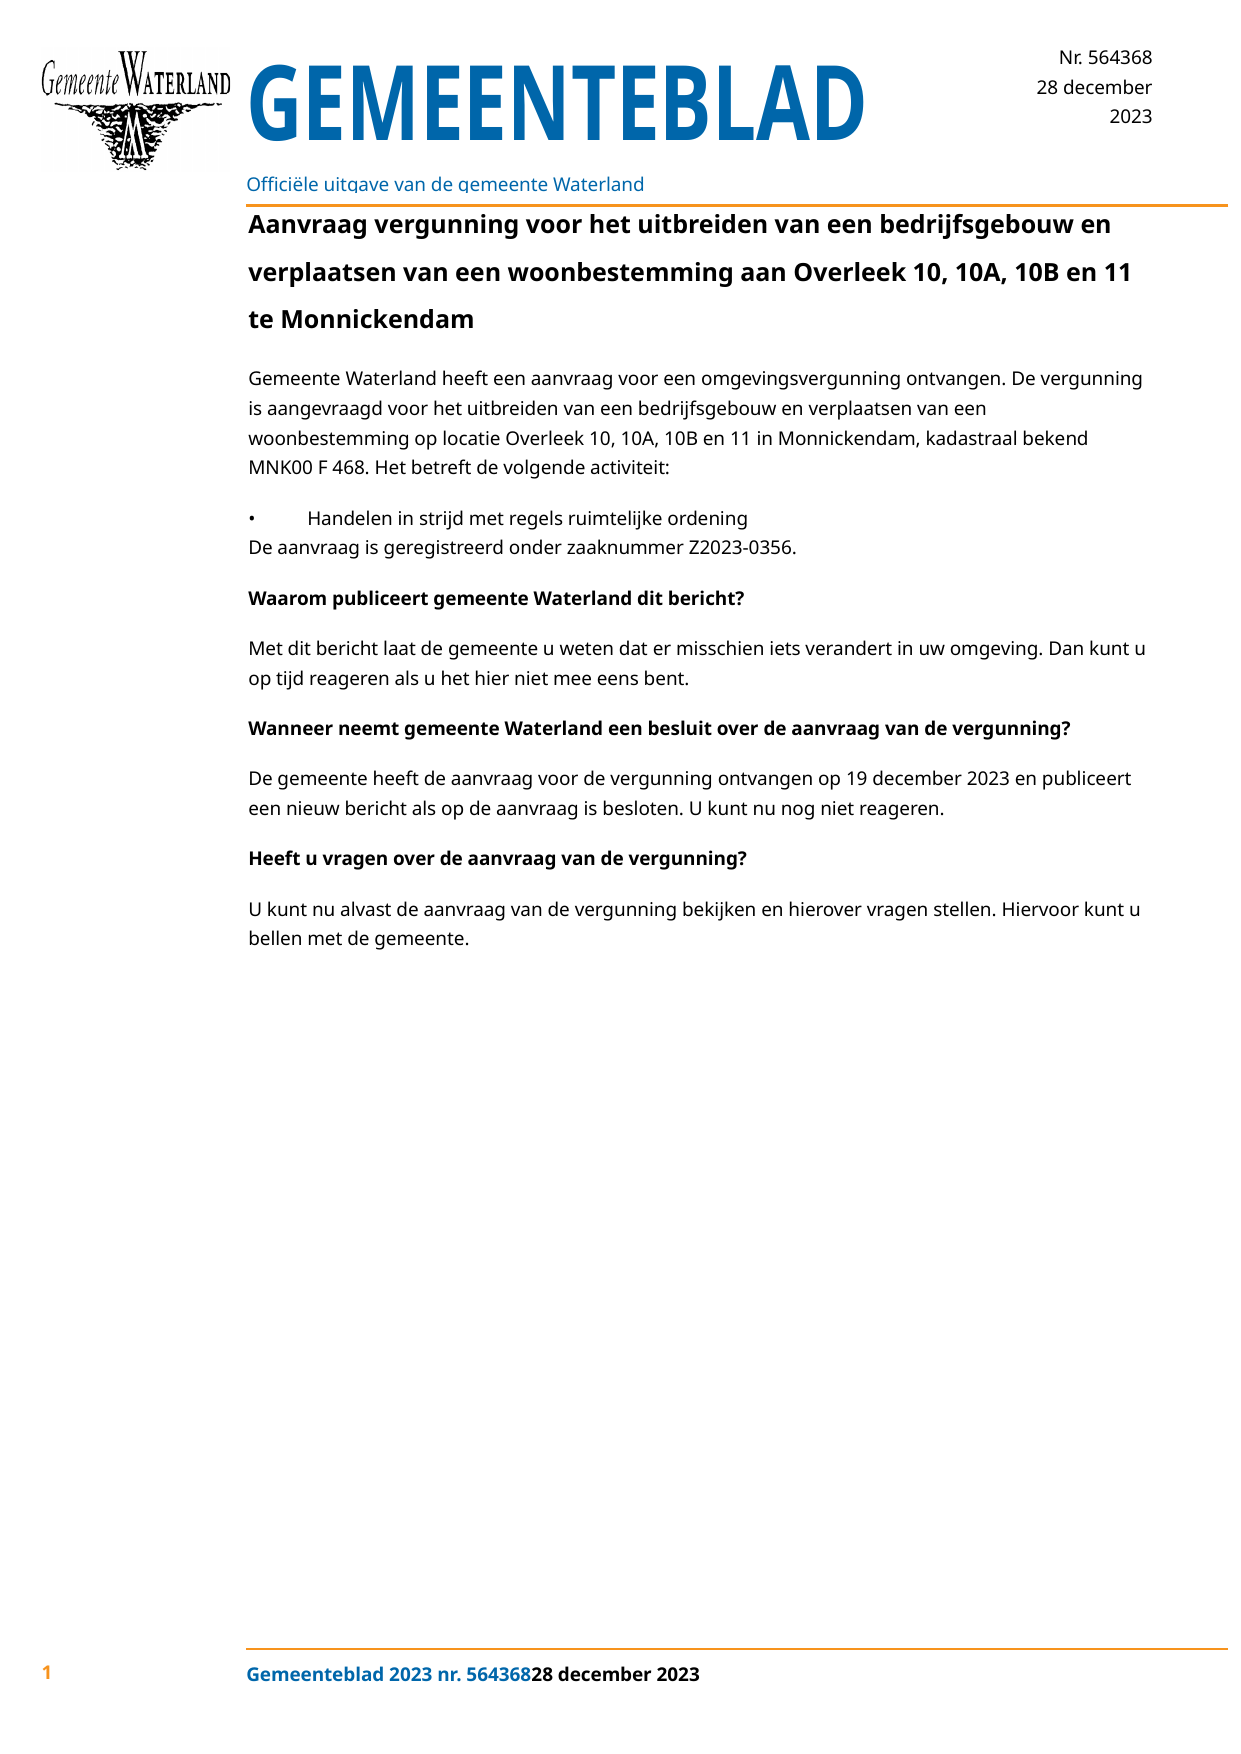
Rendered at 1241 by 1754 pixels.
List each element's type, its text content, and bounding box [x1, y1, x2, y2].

list Handelen in strijd met regels ruimtelijke ordening [248, 505, 1152, 530]
text Wanneer neemt gemeente Waterland een besluit over de aanvraag van de vergunning? [248, 715, 1152, 741]
text Met dit bericht laat de gemeente u weten dat er misschien iets verandert in uw omgeving. Dan kunt u op tijd reageren als u het hier niet mee eens bent. [248, 635, 1152, 690]
text Waarom publiceert gemeente Waterland dit bericht? [248, 585, 1152, 610]
text Heeft u vragen over de aanvraag van de vergunning? [248, 846, 1152, 871]
picture [41, 47, 231, 172]
text U kunt nu alvast de aanvraag van de vergunning bekijken en hierover vragen stellen. Hiervoor kunt u bellen met de gemeente. [248, 896, 1152, 951]
text De gemeente heeft de aanvraag voor de vergunning ontvangen op 19 december 2023 en publiceert een nieuw bericht als op de aanvraag is besloten. U kunt nu nog niet reageren. [248, 766, 1152, 821]
text Gemeente Waterland heeft een aanvraag voor een omgevingsvergunning ontvangen. De vergunning is aangevraagd voor het uitbreiden van een bedrijfsgebouw en verplaatsen van een woonbestemming op locatie Overleek 10, 10A, 10B en 11 in Monnickendam, kadastraal bekend MNK00 F 468. Het betreft de volgende activiteit: [248, 366, 1152, 480]
text Aanvraag vergunning voor het uitbreiden van een bedrijfsgebouw en verplaatsen van een woonbestemming aan Overleek 10, 10A, 10B en 11 te Monnickendam [248, 207, 1152, 336]
text De aanvraag is geregistreerd onder zaaknummer Z2023-0356. [248, 534, 1152, 560]
